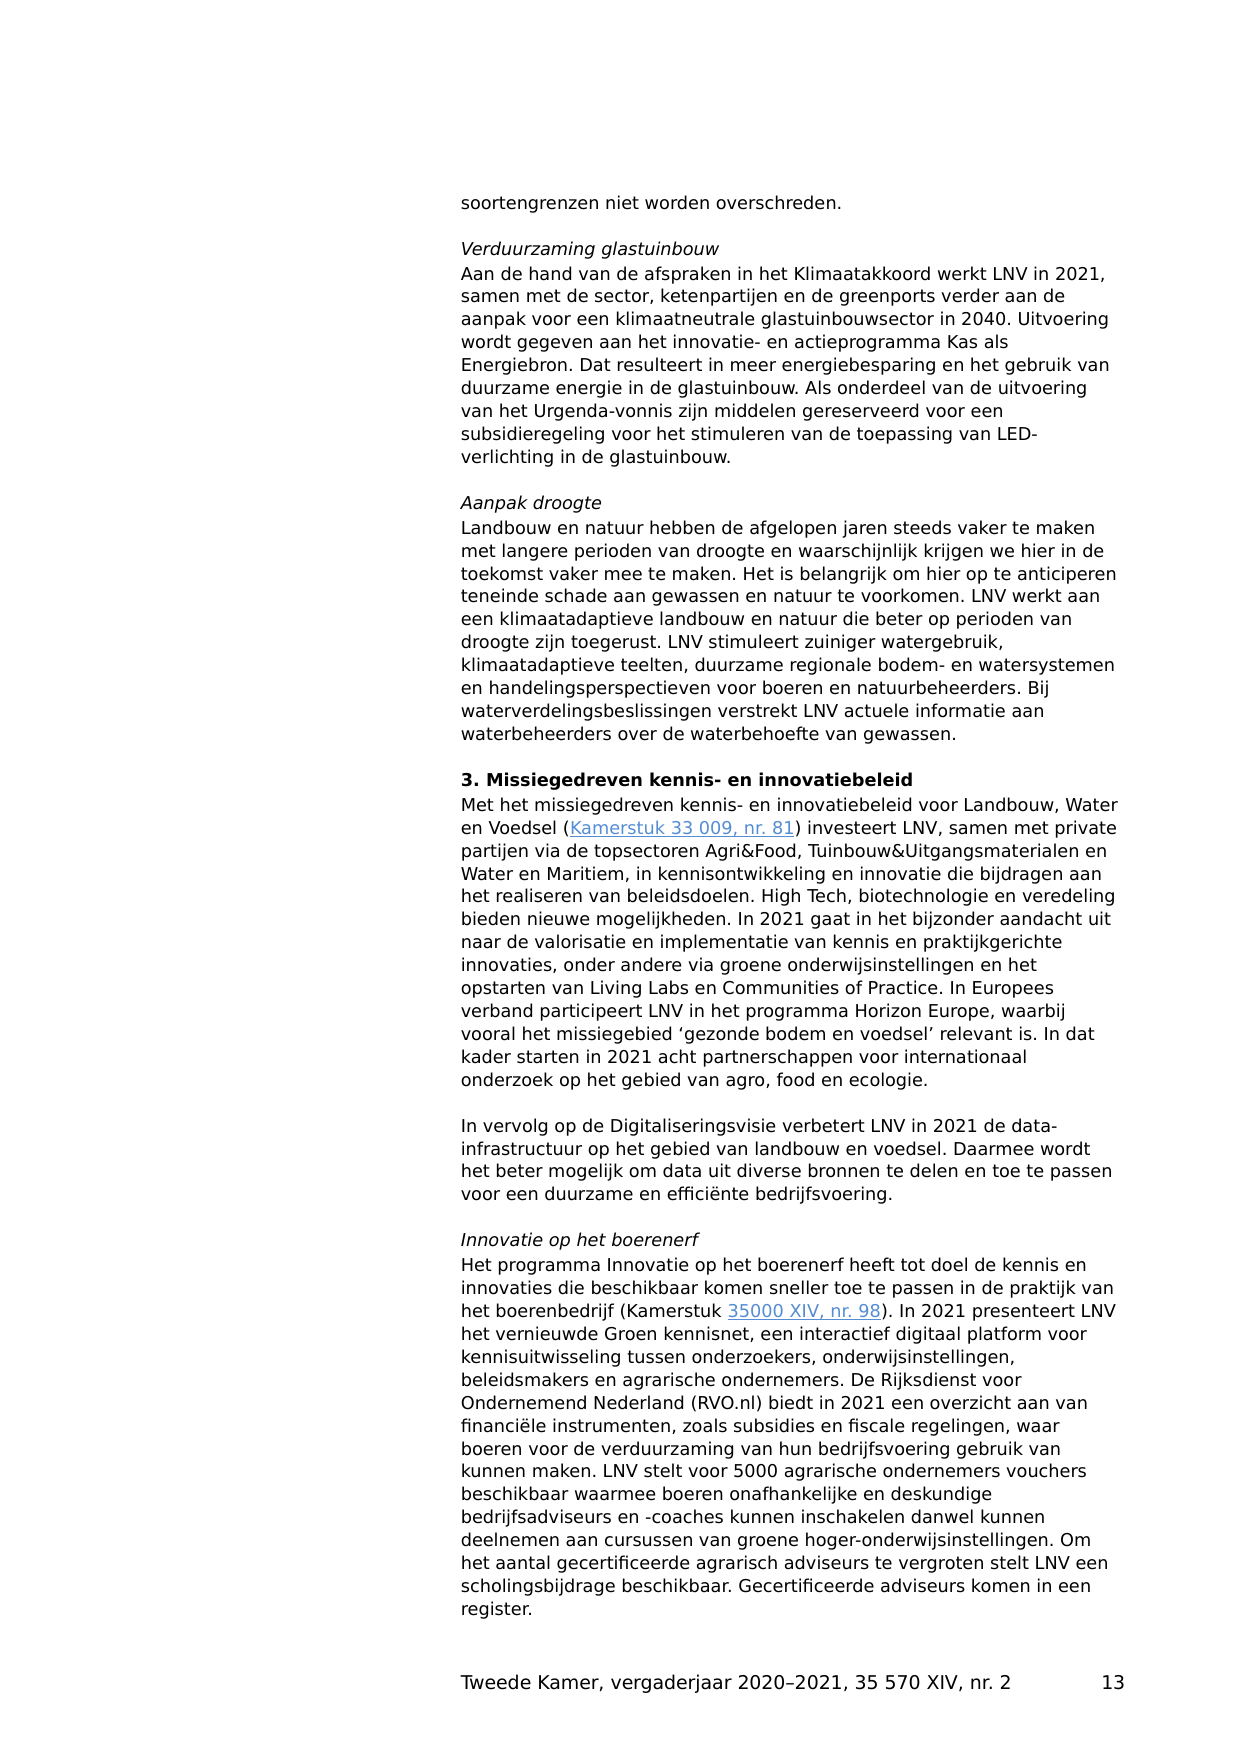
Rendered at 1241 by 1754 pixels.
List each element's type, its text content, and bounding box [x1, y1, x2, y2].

text Aan de hand van de afspraken in het Klimaatakkoord werkt LNV in 2021, samen met de sector, ketenpartijen en de greenports verder aan de aanpak voor een klimaatneutrale glastuinbouwsector in 2040. Uitvoering wordt gegeven aan het innovatie- en actieprogramma Kas als Energiebron. Dat resulteert in meer energiebesparing en het gebruik van duurzame energie in de glastuinbouw. Als onderdeel van de uitvoering van het Urgenda-vonnis zijn middelen gereserveerd voor een subsidieregeling voor het stimuleren van de toepassing van LED-verlichting in de glastuinbouw. [461, 262, 1125, 468]
text Met het missiegedreven kennis- en innovatiebeleid voor Landbouw, Water en Voedsel (Kamerstuk 33 009, nr. 81) investeert LNV, samen met private partijen via de topsectoren Agri&Food, Tuinbouw&Uitgangsmaterialen en Water en Maritiem, in kennisontwikkeling en innovatie die bijdragen aan het realiseren van beleidsdoelen. High Tech, biotechnologie en veredeling bieden nieuwe mogelijkheden. In 2021 gaat in het bijzonder aandacht uit naar de valorisatie en implementatie van kennis en praktijkgerichte innovaties, onder andere via groene onderwijsinstellingen en het opstarten van Living Labs en Communities of Practice. In Europees verband participeert LNV in het programma Horizon Europe, waarbij vooral het missiegebied ‘gezonde bodem en voedsel’ relevant is. In dat kader starten in 2021 acht partnerschappen voor internationaal onderzoek op het gebied van agro, food en ecologie. [461, 793, 1125, 1091]
text Verduurzaming glastuinbouw [461, 237, 1125, 259]
text In vervolg op de Digitaliseringsvisie verbetert LNV in 2021 de data-infrastructuur op het gebied van landbouw en voedsel. Daarmee wordt het beter mogelijk om data uit diverse bronnen te delen en toe te passen voor een duurzame en efficiënte bedrijfsvoering. [461, 1114, 1125, 1205]
text Aanpak droogte [461, 491, 1125, 514]
text Landbouw en natuur hebben de afgelopen jaren steeds vaker te maken met langere perioden van droogte en waarschijnlijk krijgen we hier in de toekomst vaker mee te maken. Het is belangrijk om hier op te anticiperen teneinde schade aan gewassen en natuur te voorkomen. LNV werkt aan een klimaatadaptieve landbouw en natuur die beter op perioden van droogte zijn toegerust. LNV stimuleert zuiniger watergebruik, klimaatadaptieve teelten, duurzame regionale bodem- en watersystemen en handelingsperspectieven voor boeren en natuurbeheerders. Bij waterverdelingsbeslissingen verstrekt LNV actuele informatie aan waterbeheerders over de waterbehoefte van gewassen. [461, 516, 1125, 745]
text Het programma Innovatie op het boerenerf heeft tot doel de kennis en innovaties die beschikbaar komen sneller toe te passen in de praktijk van het boerenbedrijf (Kamerstuk 35000 XIV, nr. 98). In 2021 presenteert LNV het vernieuwde Groen kennisnet, een interactief digitaal platform voor kennisuitwisseling tussen onderzoekers, onderwijsinstellingen, beleidsmakers en agrarische ondernemers. De Rijksdienst voor Ondernemend Nederland (RVO.nl) biedt in 2021 een overzicht aan van financiële instrumenten, zoals subsidies en fiscale regelingen, waar boeren voor de verduurzaming van hun bedrijfsvoering gebruik van kunnen maken. LNV stelt voor 5000 agrarische ondernemers vouchers beschikbaar waarmee boeren onafhankelijke en deskundige bedrijfsadviseurs en -coaches kunnen inschakelen danwel kunnen deelnemen aan cursussen van groene hoger-onderwijsinstellingen. Om het aantal gecertificeerde agrarisch adviseurs te vergroten stelt LNV een scholingsbijdrage beschikbaar. Gecertificeerde adviseurs komen in een register. [461, 1253, 1125, 1620]
text soortengrenzen niet worden overschreden. [461, 191, 1125, 214]
text 3. Missiegedreven kennis- en innovatiebeleid [461, 768, 1125, 791]
text Innovatie op het boerenerf [461, 1228, 1125, 1251]
